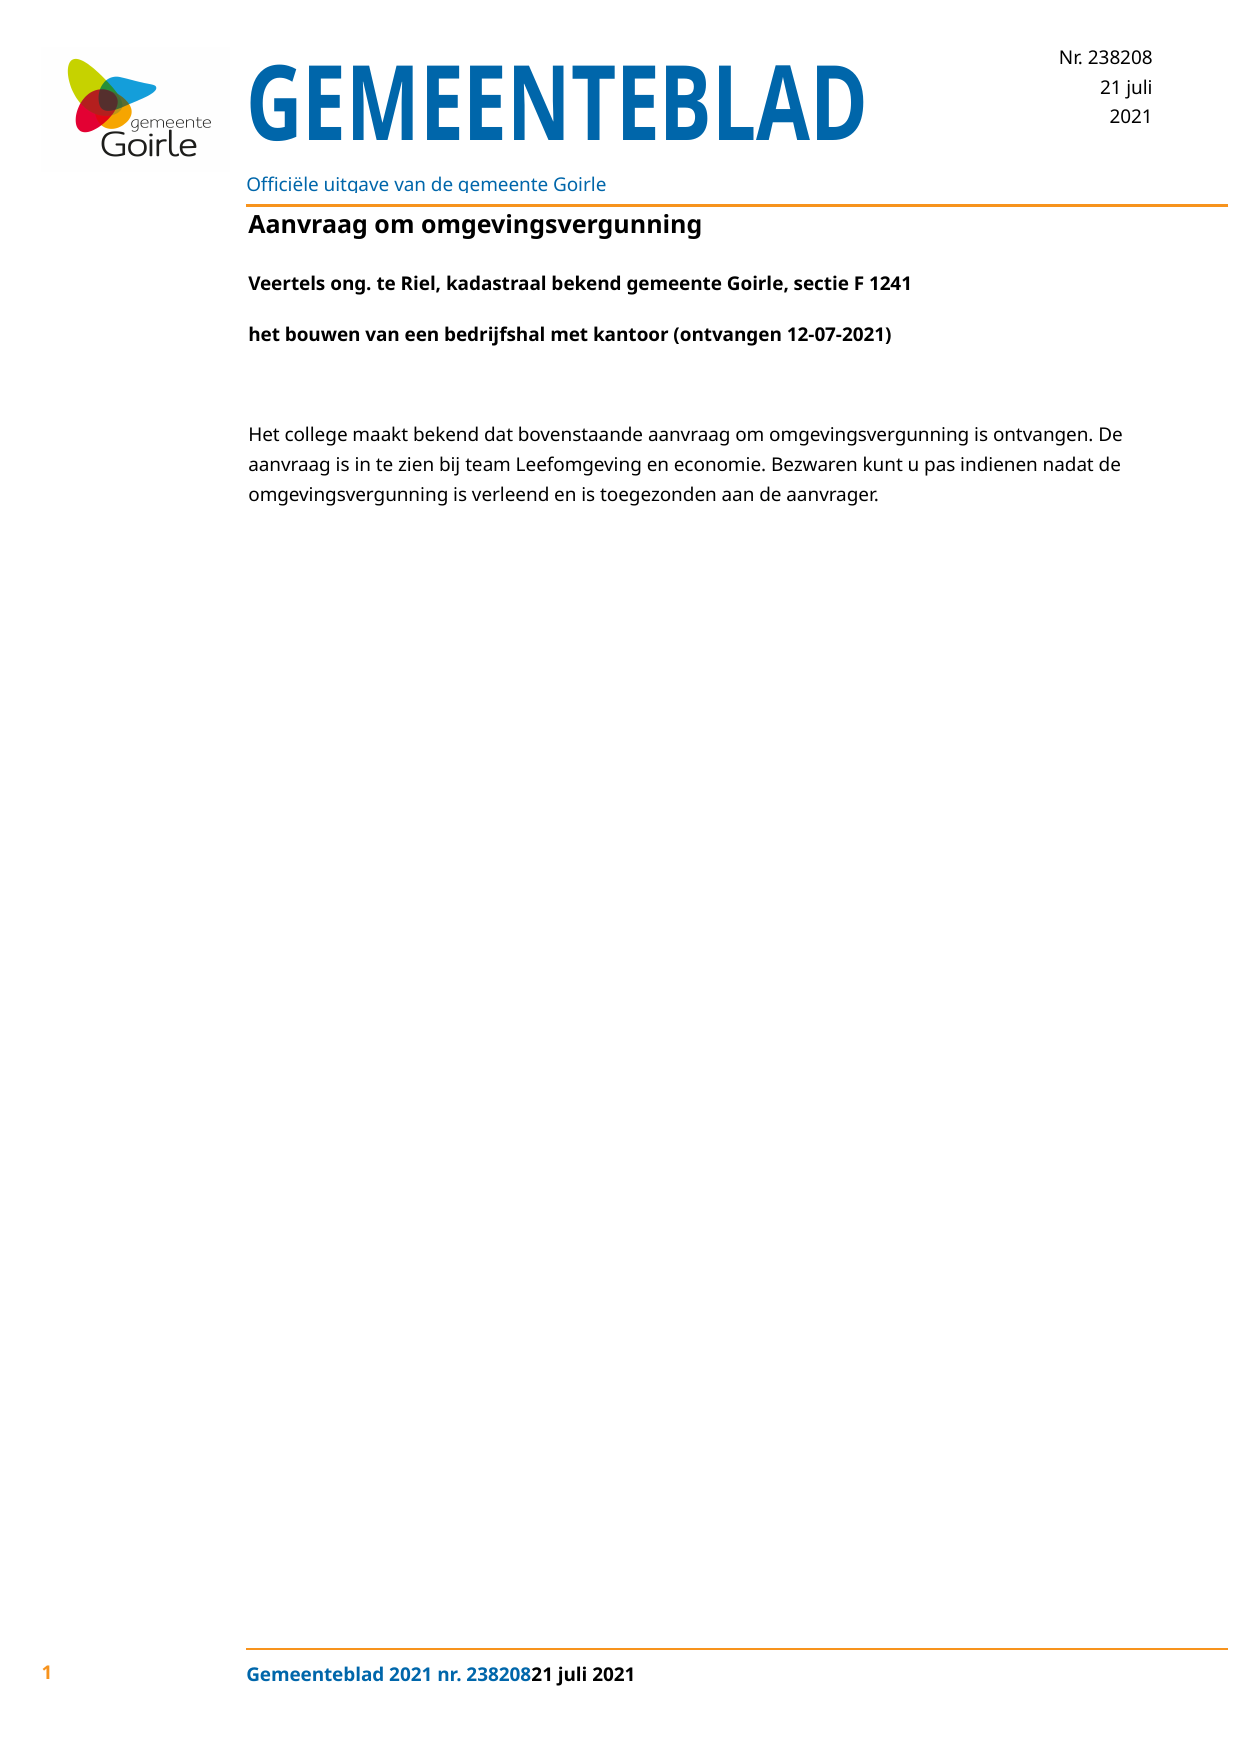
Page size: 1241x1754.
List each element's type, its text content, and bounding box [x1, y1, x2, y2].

text Veertels ong. te Riel, kadastraal bekend gemeente Goirle, sectie F 1241 [248, 270, 1152, 296]
picture [41, 47, 231, 172]
text Aanvraag om omgevingsvergunning [248, 207, 1152, 241]
text het bouwen van een bedrijfshal met kantoor (ontvangen 12-07-2021) [248, 321, 1152, 346]
text Het college maakt bekend dat bovenstaande aanvraag om omgevingsvergunning is ontvangen. De aanvraag is in te zien bij team Leefomgeving en economie. Bezwaren kunt u pas indienen nadat de omgevingsvergunning is verleend en is toegezonden aan de aanvrager. [248, 422, 1152, 506]
